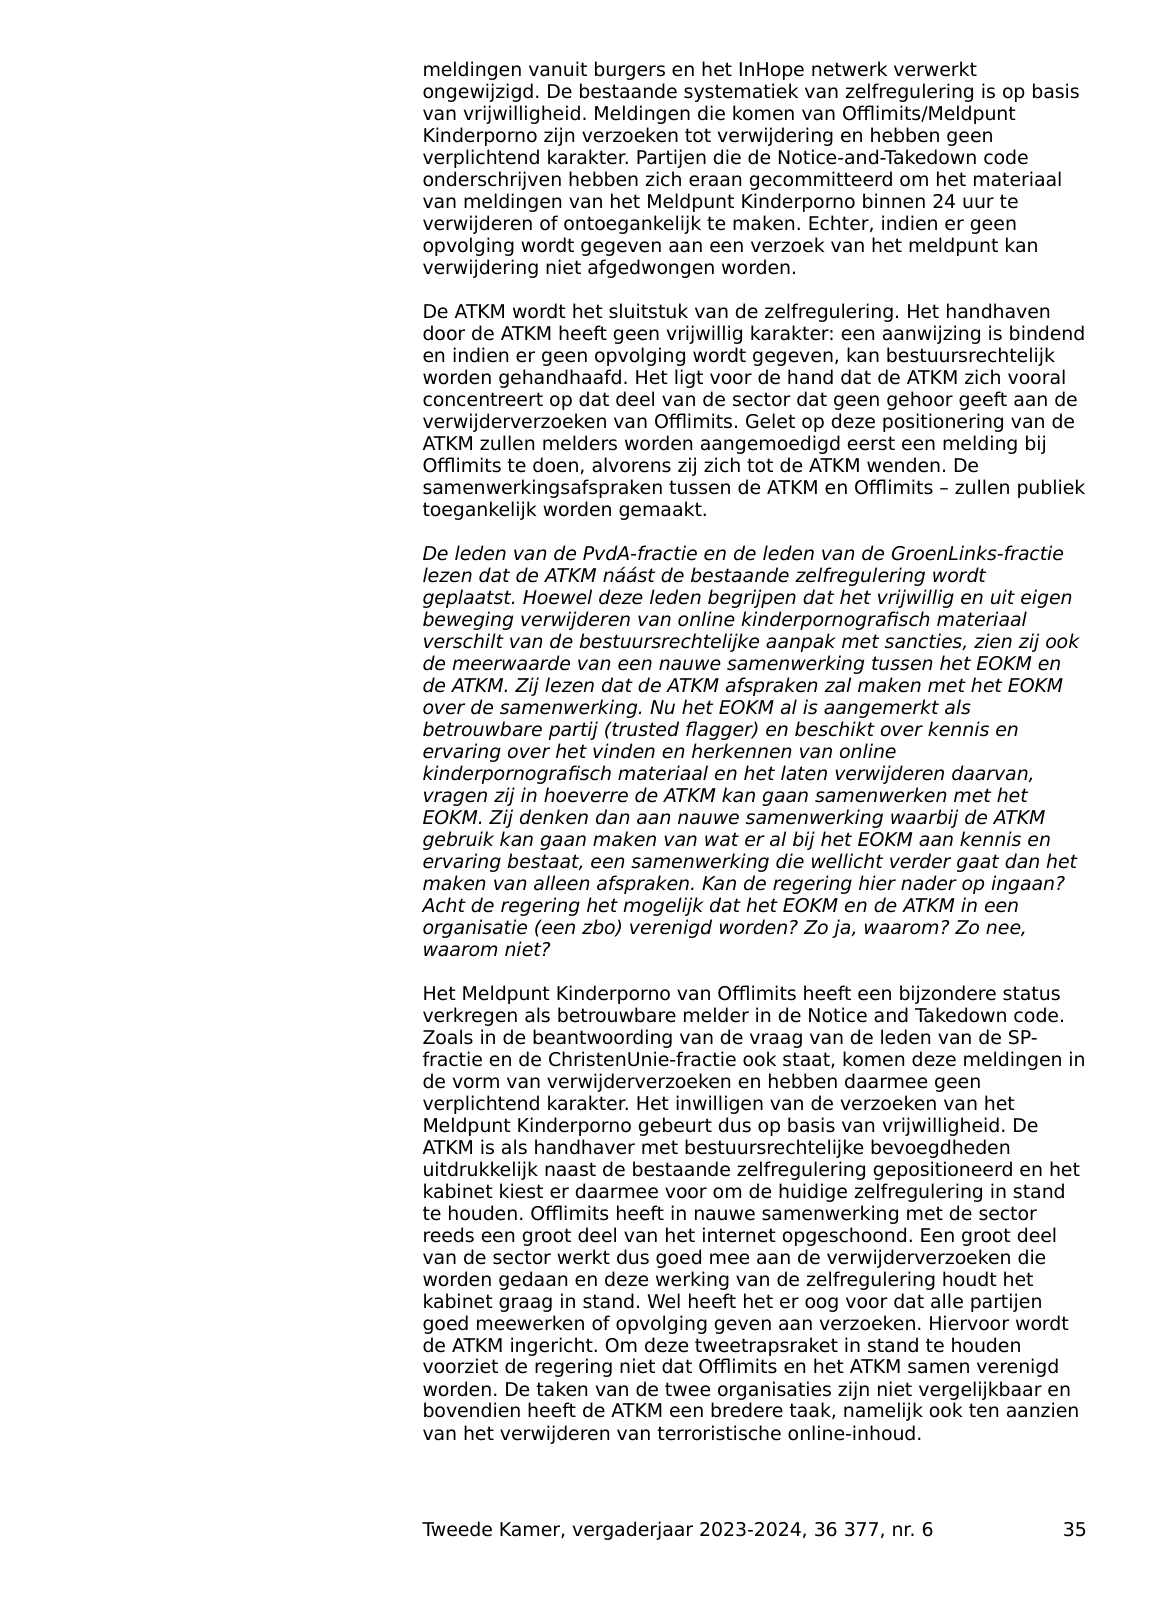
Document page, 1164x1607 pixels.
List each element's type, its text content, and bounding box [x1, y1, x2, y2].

text De leden van de PvdA-fractie en de leden van de GroenLinks-fractie lezen dat de ATKM náást de bestaande zelfregulering wordt geplaatst. Hoewel deze leden begrijpen dat het vrijwillig en uit eigen beweging verwijderen van online kinderpornografisch materiaal verschilt van de bestuursrechtelijke aanpak met sancties, zien zij ook de meerwaarde van een nauwe samenwerking tussen het EOKM en de ATKM. Zij lezen dat de ATKM afspraken zal maken met het EOKM over de samenwerking. Nu het EOKM al is aangemerkt als betrouwbare partij (trusted flagger) en beschikt over kennis en ervaring over het vinden en herkennen van online kinderpornografisch materiaal en het laten verwijderen daarvan, vragen zij in hoeverre de ATKM kan gaan samenwerken met het EOKM. Zij denken dan aan nauwe samenwerking waarbij de ATKM gebruik kan gaan maken van wat er al bij het EOKM aan kennis en ervaring bestaat, een samenwerking die wellicht verder gaat dan het maken van alleen afspraken. Kan de regering hier nader op ingaan? Acht de regering het mogelijk dat het EOKM en de ATKM in een organisatie (een zbo) verenigd worden? Zo ja, waarom? Zo nee, waarom niet? [422, 543, 1087, 961]
text Het Meldpunt Kinderporno van Offlimits heeft een bijzondere status verkregen als betrouwbare melder in de Notice and Takedown code. Zoals in de beantwoording van de vraag van de leden van de SP-fractie en de ChristenUnie-fractie ook staat, komen deze meldingen in de vorm van verwijderverzoeken en hebben daarmee geen verplichtend karakter. Het inwilligen van de verzoeken van het Meldpunt Kinderporno gebeurt dus op basis van vrijwilligheid. De ATKM is als handhaver met bestuursrechtelijke bevoegdheden uitdrukkelijk naast de bestaande zelfregulering gepositioneerd en het kabinet kiest er daarmee voor om de huidige zelfregulering in stand te houden. Offlimits heeft in nauwe samenwerking met de sector reeds een groot deel van het internet opgeschoond. Een groot deel van de sector werkt dus goed mee aan de verwijderverzoeken die worden gedaan en deze werking van de zelfregulering houdt het kabinet graag in stand. Wel heeft het er oog voor dat alle partijen goed meewerken of opvolging geven aan verzoeken. Hiervoor wordt de ATKM ingericht. Om deze tweetrapsraket in stand te houden voorziet de regering niet dat Offlimits en het ATKM samen verenigd worden. De taken van de twee organisaties zijn niet vergelijkbaar en bovendien heeft de ATKM een bredere taak, namelijk ook ten aanzien van het verwijderen van terroristische online-inhoud. [422, 983, 1087, 1444]
text meldingen vanuit burgers en het InHope netwerk verwerkt ongewijzigd. De bestaande systematiek van zelfregulering is op basis van vrijwilligheid. Meldingen die komen van Offlimits/Meldpunt Kinderporno zijn verzoeken tot verwijdering en hebben geen verplichtend karakter. Partijen die de Notice-and-Takedown code onderschrijven hebben zich eraan gecommitteerd om het materiaal van meldingen van het Meldpunt Kinderporno binnen 24 uur te verwijderen of ontoegankelijk te maken. Echter, indien er geen opvolging wordt gegeven aan een verzoek van het meldpunt kan verwijdering niet afgedwongen worden. [422, 59, 1087, 279]
text De ATKM wordt het sluitstuk van de zelfregulering. Het handhaven door de ATKM heeft geen vrijwillig karakter: een aanwijzing is bindend en indien er geen opvolging wordt gegeven, kan bestuursrechtelijk worden gehandhaafd. Het ligt voor de hand dat de ATKM zich vooral concentreert op dat deel van de sector dat geen gehoor geeft aan de verwijderverzoeken van Offlimits. Gelet op deze positionering van de ATKM zullen melders worden aangemoedigd eerst een melding bij Offlimits te doen, alvorens zij zich tot de ATKM wenden. De samenwerkingsafspraken tussen de ATKM en Offlimits – zullen publiek toegankelijk worden gemaakt. [422, 301, 1087, 521]
